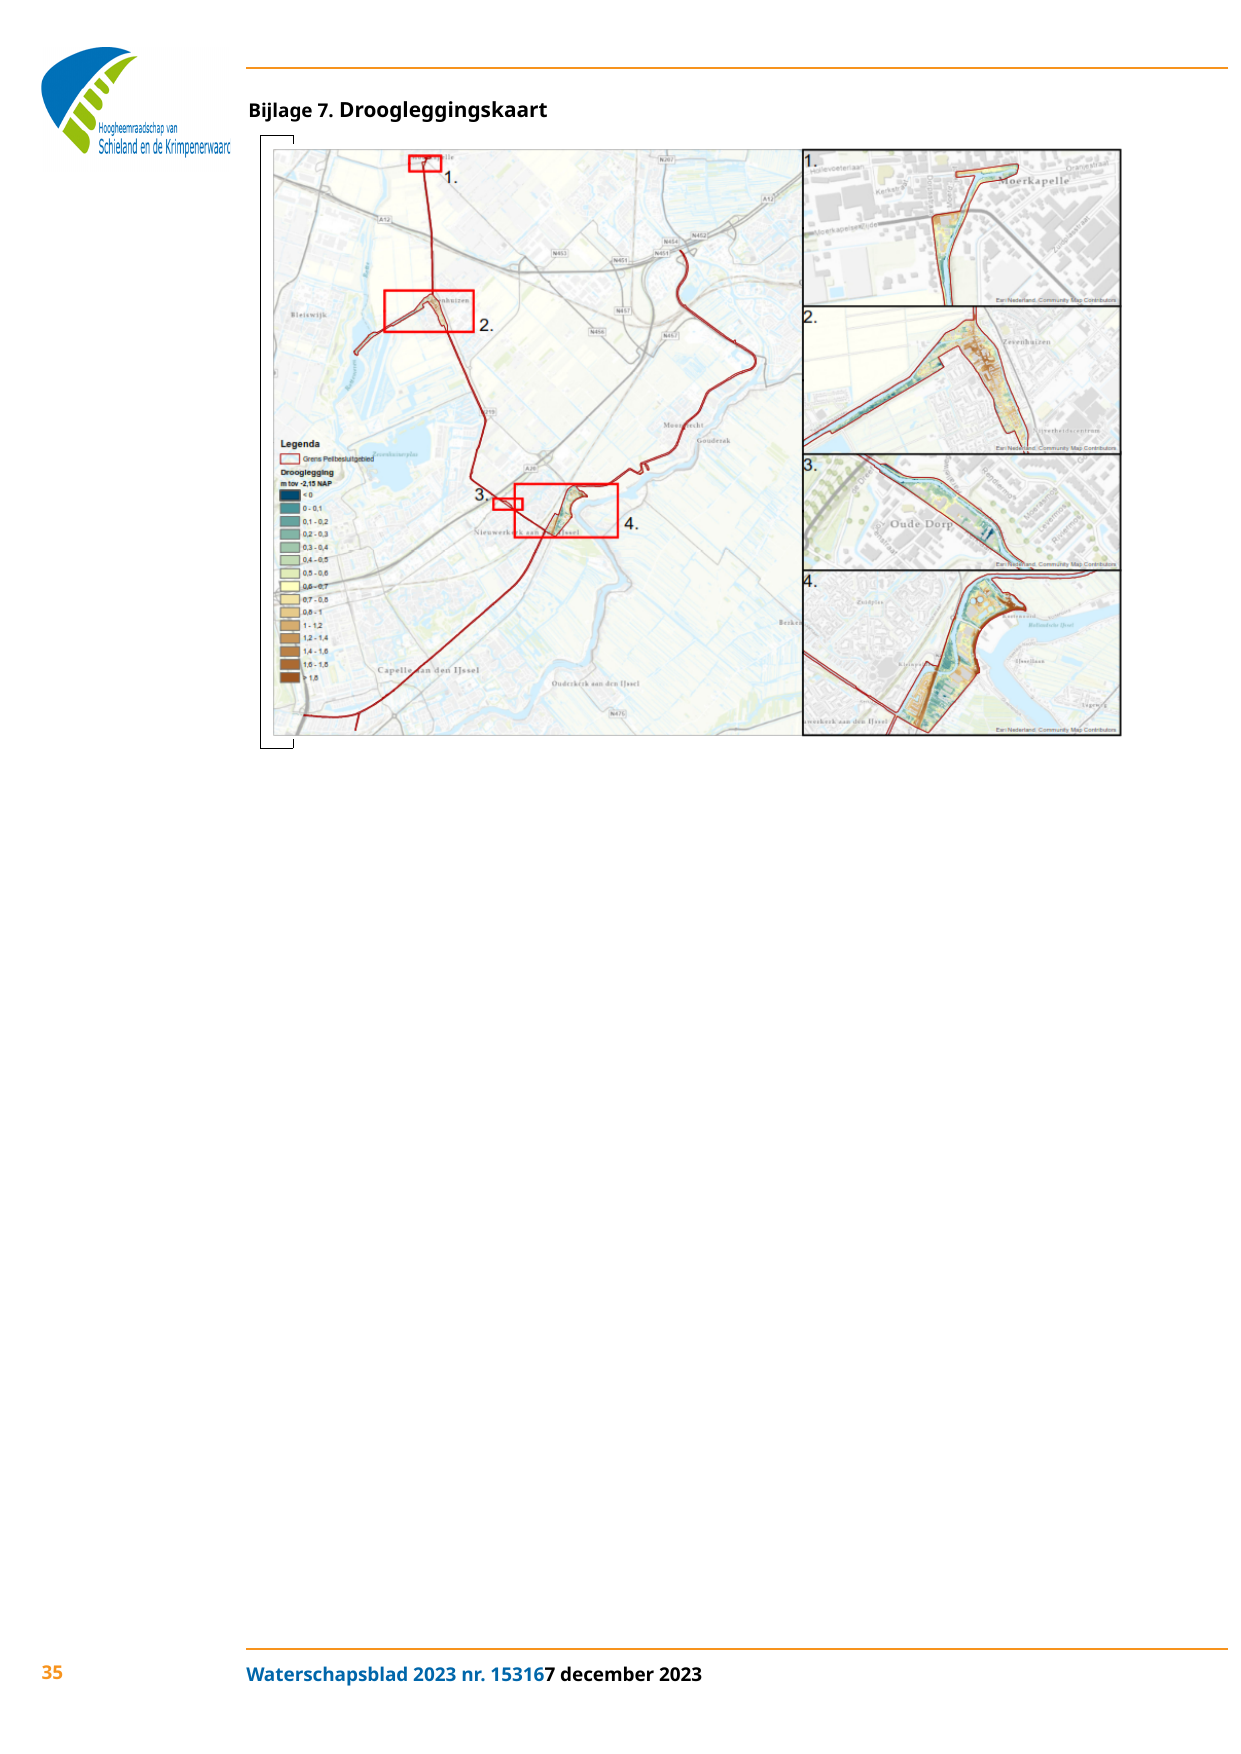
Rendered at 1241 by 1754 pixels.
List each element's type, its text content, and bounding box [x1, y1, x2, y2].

picture [41, 47, 231, 172]
picture [268, 144, 1125, 739]
text Bijlage 7. Droogleggingskaart [248, 95, 1152, 123]
